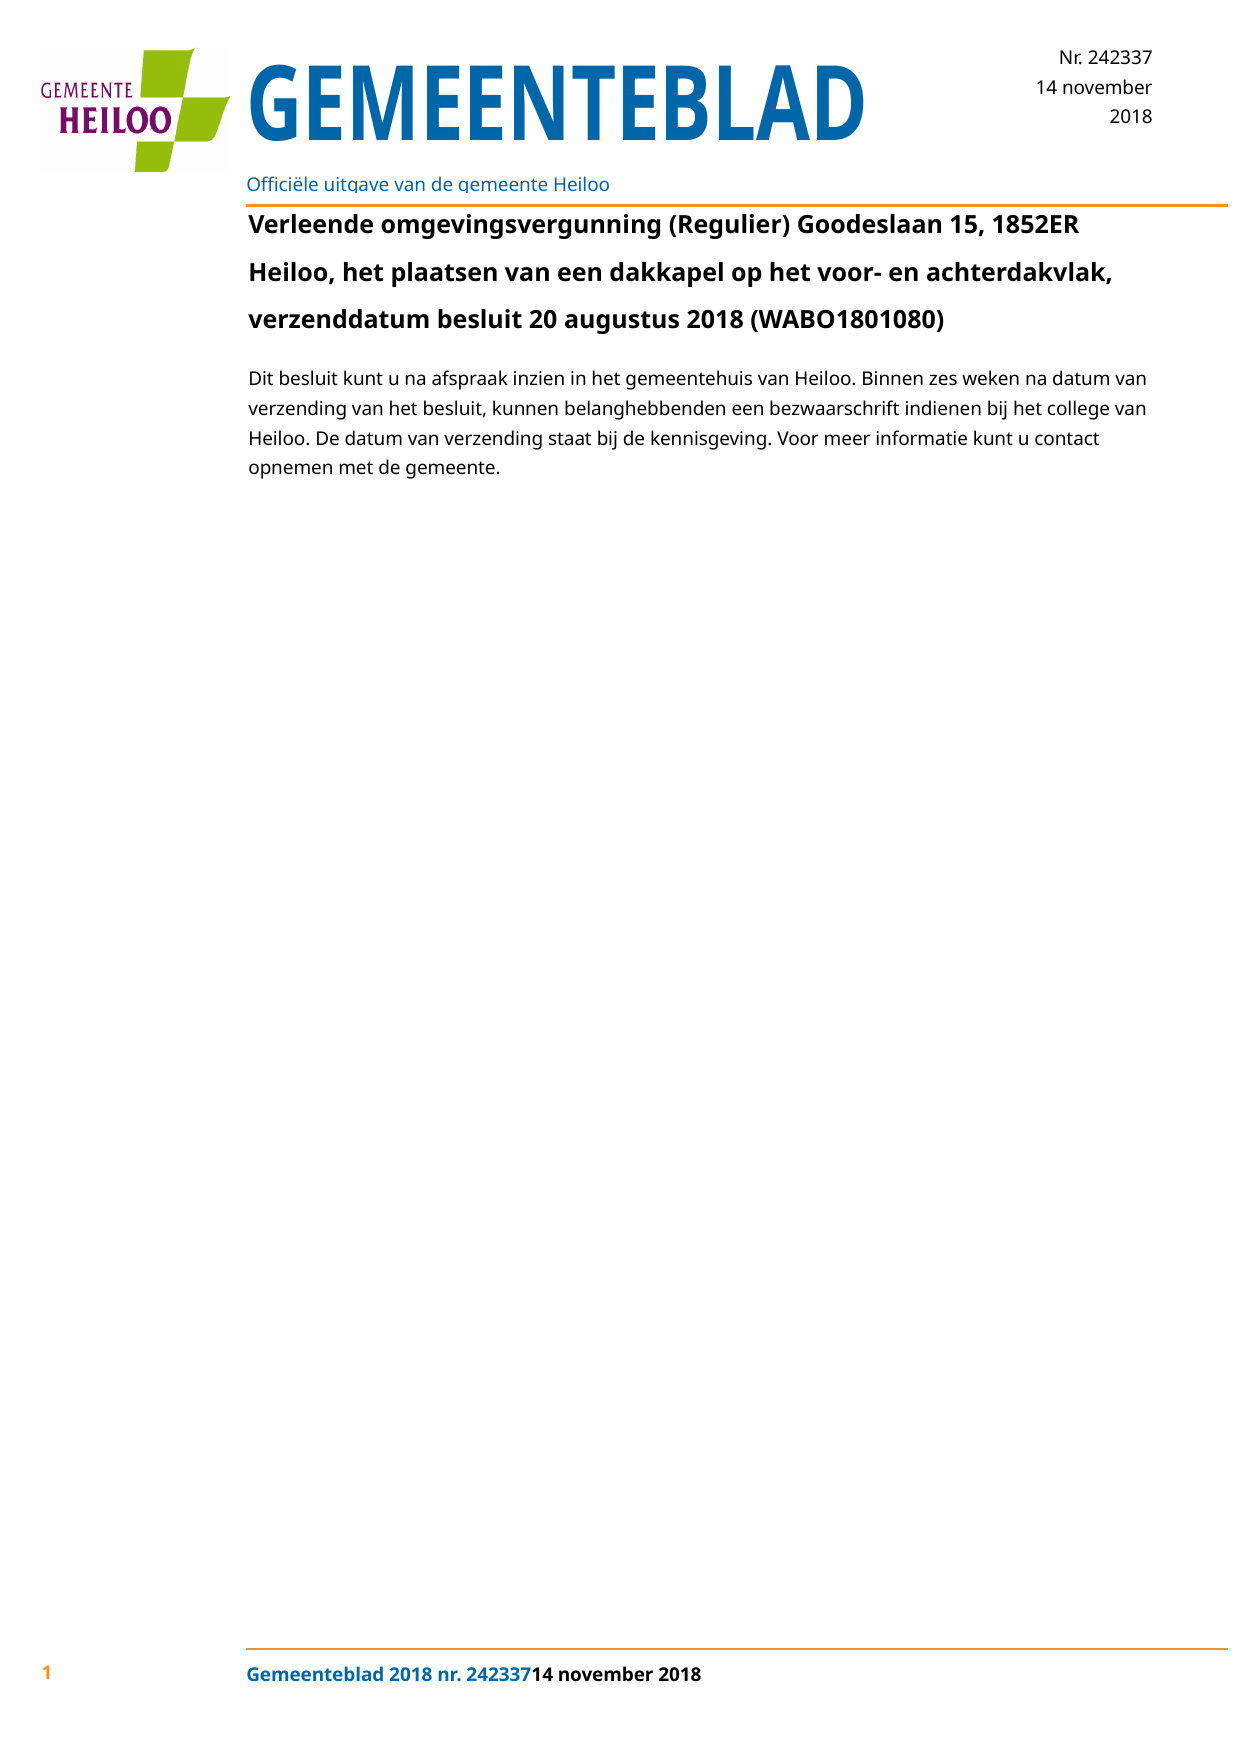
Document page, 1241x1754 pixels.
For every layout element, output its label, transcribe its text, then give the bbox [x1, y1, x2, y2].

text Verleende omgevingsvergunning (Regulier) Goodeslaan 15, 1852ER Heiloo, het plaatsen van een dakkapel op het voor- en achterdakvlak, verzenddatum besluit 20 augustus 2018 (WABO1801080) [248, 207, 1152, 336]
picture [41, 47, 231, 172]
text Dit besluit kunt u na afspraak inzien in het gemeentehuis van Heiloo. Binnen zes weken na datum van verzending van het besluit, kunnen belanghebbenden een bezwaarschrift indienen bij het college van Heiloo. De datum van verzending staat bij de kennisgeving. Voor meer informatie kunt u contact opnemen met de gemeente. [248, 366, 1152, 480]
